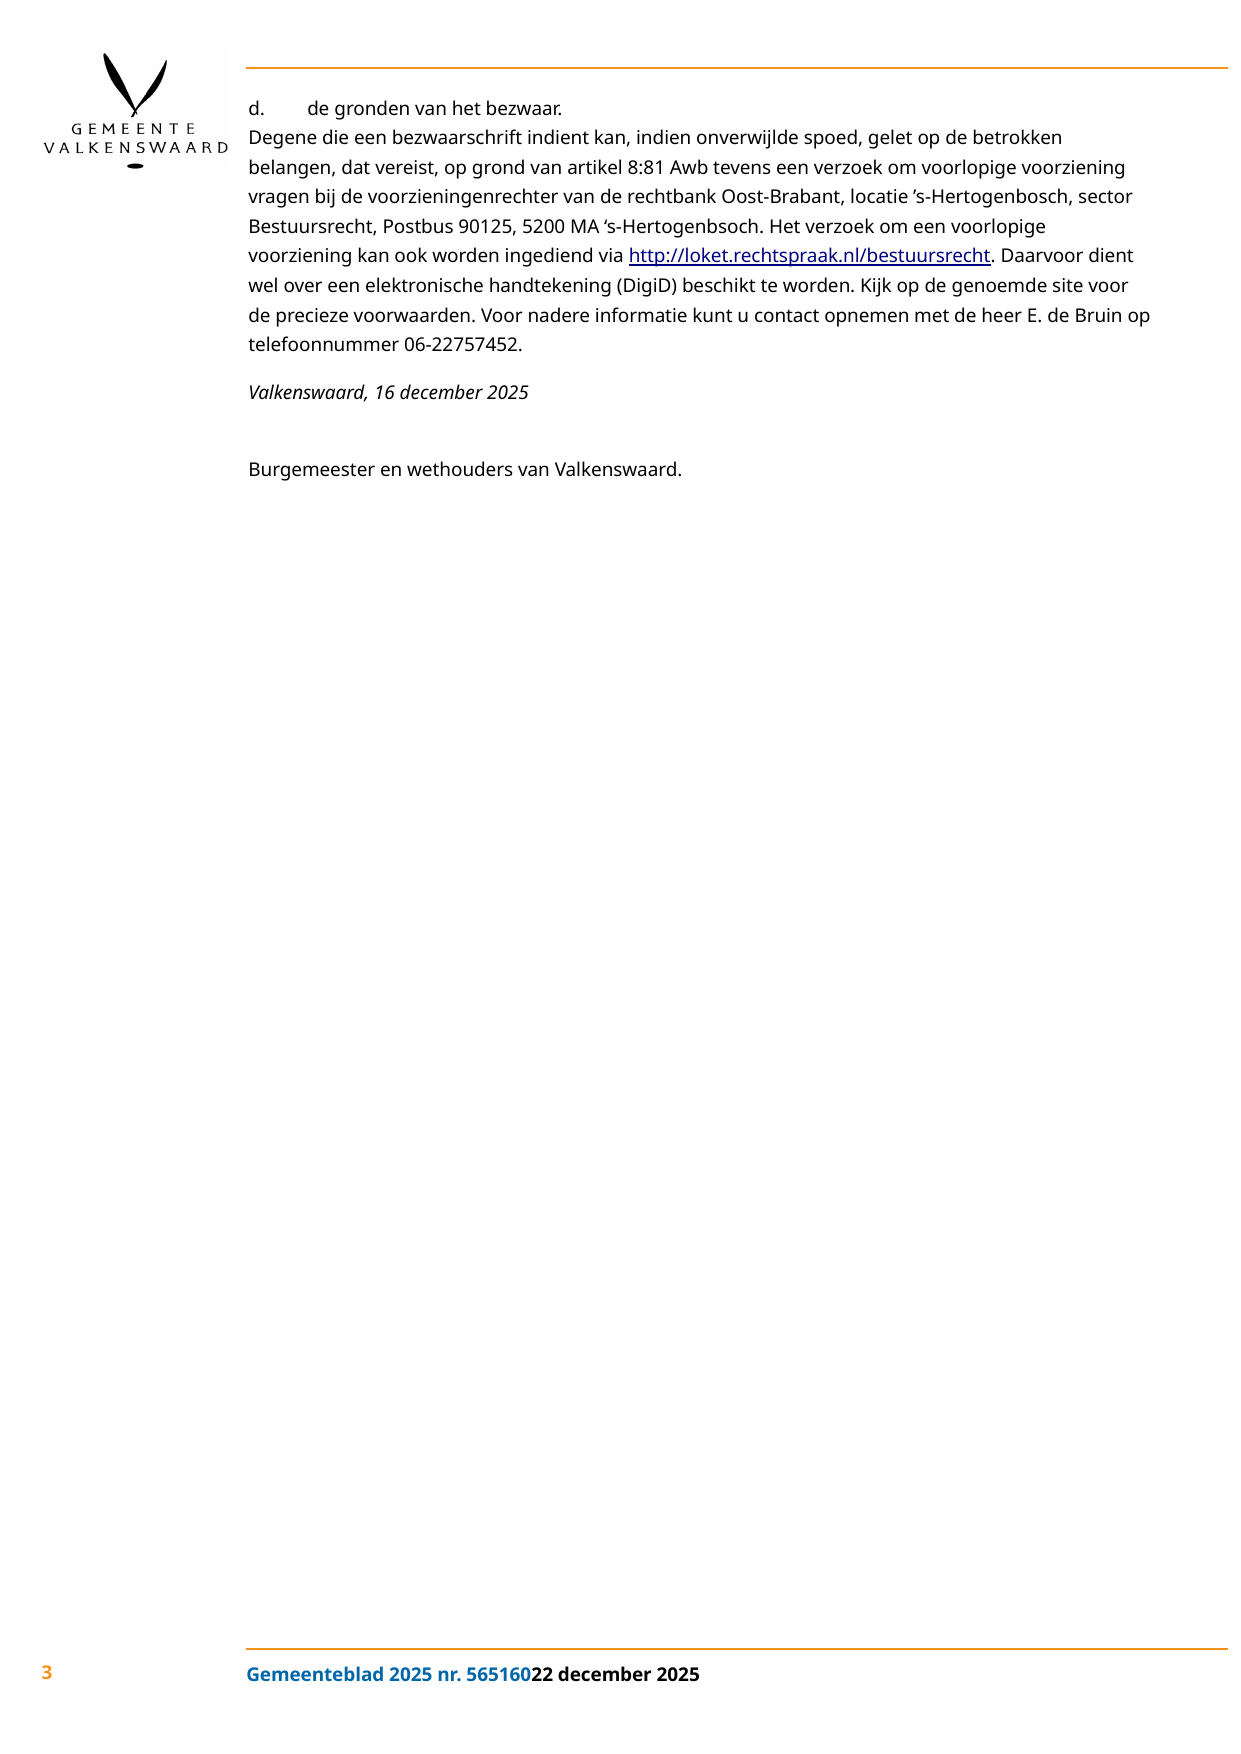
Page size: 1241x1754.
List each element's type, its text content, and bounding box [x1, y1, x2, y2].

text Degene die een bezwaarschrift indient kan, indien onverwijlde spoed, gelet op de betrokken belangen, dat vereist, op grond van artikel 8:81 Awb tevens een verzoek om voorlopige voorziening vragen bij de voorzieningenrechter van de rechtbank Oost-Brabant, locatie ’s-Hertogenbosch, sector Bestuursrecht, Postbus 90125, 5200 MA ‘s-Hertogenbsoch. Het verzoek om een voorlopige voorziening kan ook worden ingediend via http://loket.rechtspraak.nl/bestuursrecht. Daarvoor dient wel over een elektronische handtekening (DigiD) beschikt te worden. Kijk op de genoemde site voor de precieze voorwaarden. Voor nadere informatie kunt u contact opnemen met de heer E. de Bruin op telefoonnummer 06-22757452. [248, 124, 1152, 357]
text Valkenswaard, 16 december 2025 [248, 379, 1152, 405]
text Burgemeester en wethouders van Valkenswaard. [248, 456, 1152, 482]
list de gronden van het bezwaar. [248, 95, 1152, 121]
picture [41, 47, 231, 172]
